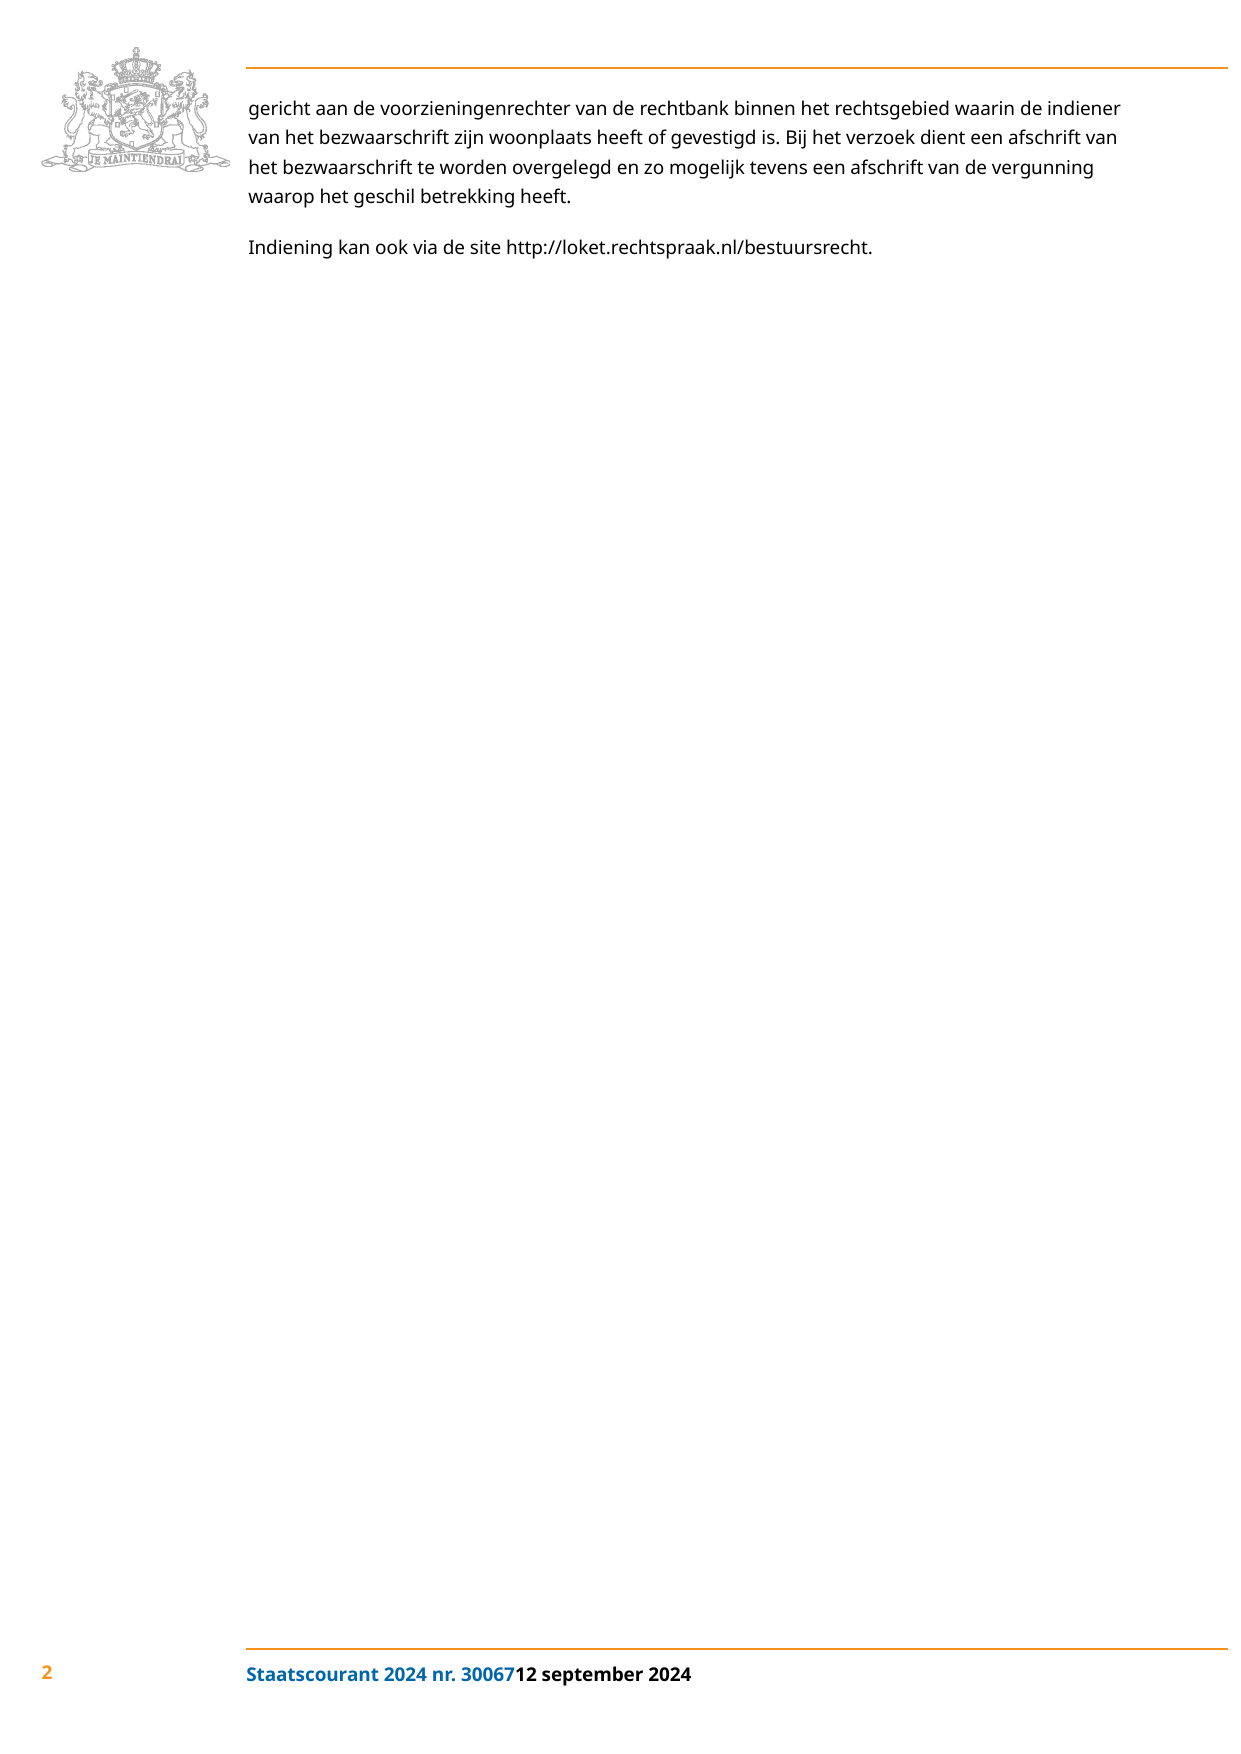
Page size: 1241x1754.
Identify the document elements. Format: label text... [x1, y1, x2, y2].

picture [41, 47, 231, 172]
text Indiening kan ook via de site http://loket.rechtspraak.nl/bestuursrecht. [248, 234, 1152, 260]
text gericht aan de voorzieningenrechter van de rechtbank binnen het rechtsgebied waarin de indiener van het bezwaarschrift zijn woonplaats heeft of gevestigd is. Bij het verzoek dient een afschrift van het bezwaarschrift te worden overgelegd en zo mogelijk tevens een afschrift van de vergunning waarop het geschil betrekking heeft. [248, 95, 1152, 209]
